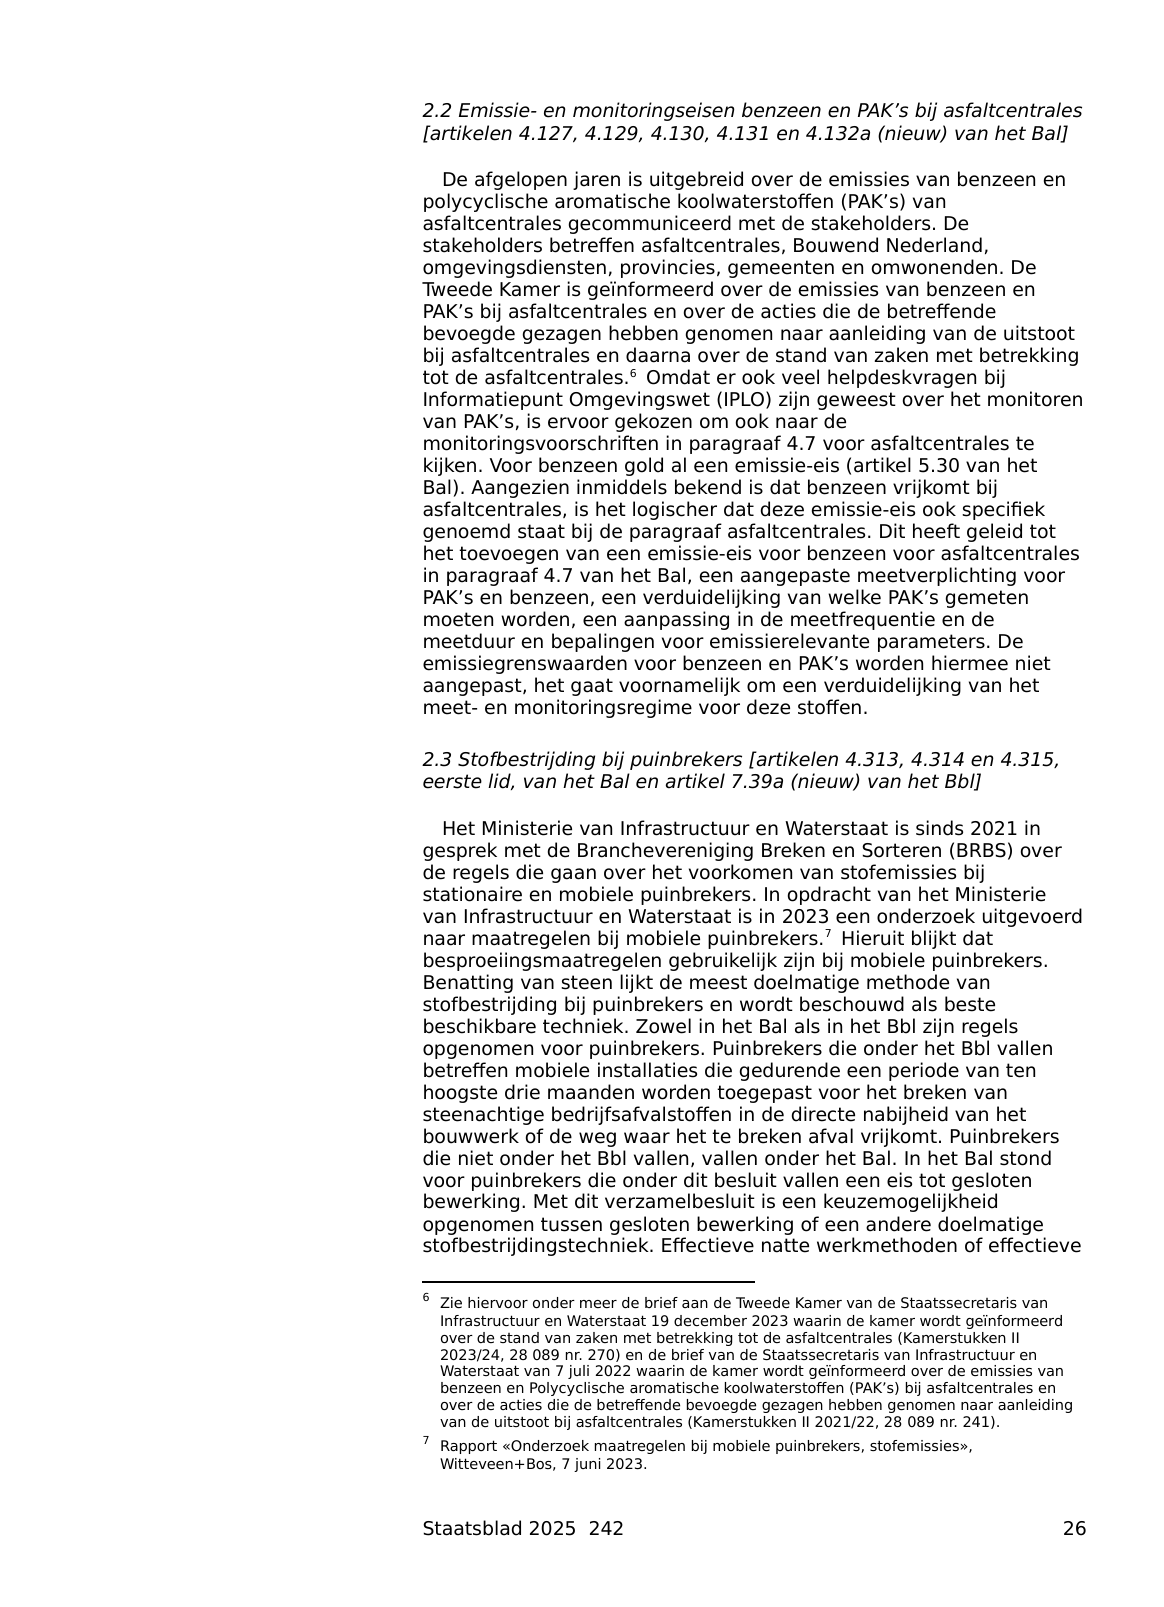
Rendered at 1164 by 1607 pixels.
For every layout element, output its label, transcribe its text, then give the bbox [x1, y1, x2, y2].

text Zie hiervoor onder meer de brief aan de Tweede Kamer van de Staatssecretaris van Infrastructuur en Waterstaat 19 december 2023 waarin de kamer wordt geïnformeerd over de stand van zaken met betrekking tot de asfaltcentrales (Kamerstukken II 2023/24, 28 089 nr. 270) en de brief van de Staatssecretaris van Infrastructuur en Waterstaat van 7 juli 2022 waarin de kamer wordt geïnformeerd over de emissies van benzeen en Polycyclische aromatische koolwaterstoffen (PAK’s) bij asfaltcentrales en over de acties die de betreffende bevoegde gezagen hebben genomen naar aanleiding van de uitstoot bij asfaltcentrales (Kamerstukken II 2021/22, 28 089 nr. 241). [422, 1291, 1087, 1431]
text De afgelopen jaren is uitgebreid over de emissies van benzeen en polycyclische aromatische koolwaterstoffen (PAK’s) van asfaltcentrales gecommuniceerd met de stakeholders. De stakeholders betreffen asfaltcentrales, Bouwend Nederland, omgevingsdiensten, provincies, gemeenten en omwonenden. De Tweede Kamer is geïnformeerd over de emissies van benzeen en PAK’s bij asfaltcentrales en over de acties die de betreffende bevoegde gezagen hebben genomen naar aanleiding van de uitstoot bij asfaltcentrales en daarna over de stand van zaken met betrekking tot de asfaltcentrales. Omdat er ook veel helpdeskvragen bij Informatiepunt Omgevingswet (IPLO) zijn geweest over het monitoren van PAK’s, is ervoor gekozen om ook naar de monitoringsvoorschriften in paragraaf 4.7 voor asfaltcentrales te kijken. Voor benzeen gold al een emissie-eis (artikel 5.30 van het Bal). Aangezien inmiddels bekend is dat benzeen vrijkomt bij asfaltcentrales, is het logischer dat deze emissie-eis ook specifiek genoemd staat bij de paragraaf asfaltcentrales. Dit heeft geleid tot het toevoegen van een emissie-eis voor benzeen voor asfaltcentrales in paragraaf 4.7 van het Bal, een aangepaste meetverplichting voor PAK’s en benzeen, een verduidelijking van welke PAK’s gemeten moeten worden, een aanpassing in de meetfrequentie en de meetduur en bepalingen voor emissierelevante parameters. De emissiegrenswaarden voor benzeen en PAK’s worden hiermee niet aangepast, het gaat voornamelijk om een verduidelijking van het meet- en monitoringsregime voor deze stoffen. [422, 169, 1087, 719]
subtitle 2.3 Stofbestrijding bij puinbrekers [artikelen 4.313, 4.314 en 4.315, eerste lid, van het Bal en artikel 7.39a (nieuw) van het Bbl] [422, 749, 1087, 793]
text Het Ministerie van Infrastructuur en Waterstaat is sinds 2021 in gesprek met de Branchevereniging Breken en Sorteren (BRBS) over de regels die gaan over het voorkomen van stofemissies bij stationaire en mobiele puinbrekers. In opdracht van het Ministerie van Infrastructuur en Waterstaat is in 2023 een onderzoek uitgevoerd naar maatregelen bij mobiele puinbrekers. Hieruit blijkt dat besproeiingsmaatregelen gebruikelijk zijn bij mobiele puinbrekers. Benatting van steen lijkt de meest doelmatige methode van stofbestrijding bij puinbrekers en wordt beschouwd als beste beschikbare techniek. Zowel in het Bal als in het Bbl zijn regels opgenomen voor puinbrekers. Puinbrekers die onder het Bbl vallen betreffen mobiele installaties die gedurende een periode van ten hoogste drie maanden worden toegepast voor het breken van steenachtige bedrijfsafvalstoffen in de directe nabijheid van het bouwwerk of de weg waar het te breken afval vrijkomt. Puinbrekers die niet onder het Bbl vallen, vallen onder het Bal. In het Bal stond voor puinbrekers die onder dit besluit vallen een eis tot gesloten bewerking. Met dit verzamelbesluit is een keuzemogelijkheid opgenomen tussen gesloten bewerking of een andere doelmatige stofbestrijdingstechniek. Effectieve natte werkmethoden of effectieve [422, 818, 1087, 1257]
subtitle 2.2 Emissie- en monitoringseisen benzeen en PAK’s bij asfaltcentrales [artikelen 4.127, 4.129, 4.130, 4.131 en 4.132a (nieuw) van het Bal] [422, 100, 1087, 144]
text Rapport «Onderzoek maatregelen bij mobiele puinbrekers, stofemissies», Witteveen+Bos, 7 juni 2023. [422, 1434, 1087, 1473]
